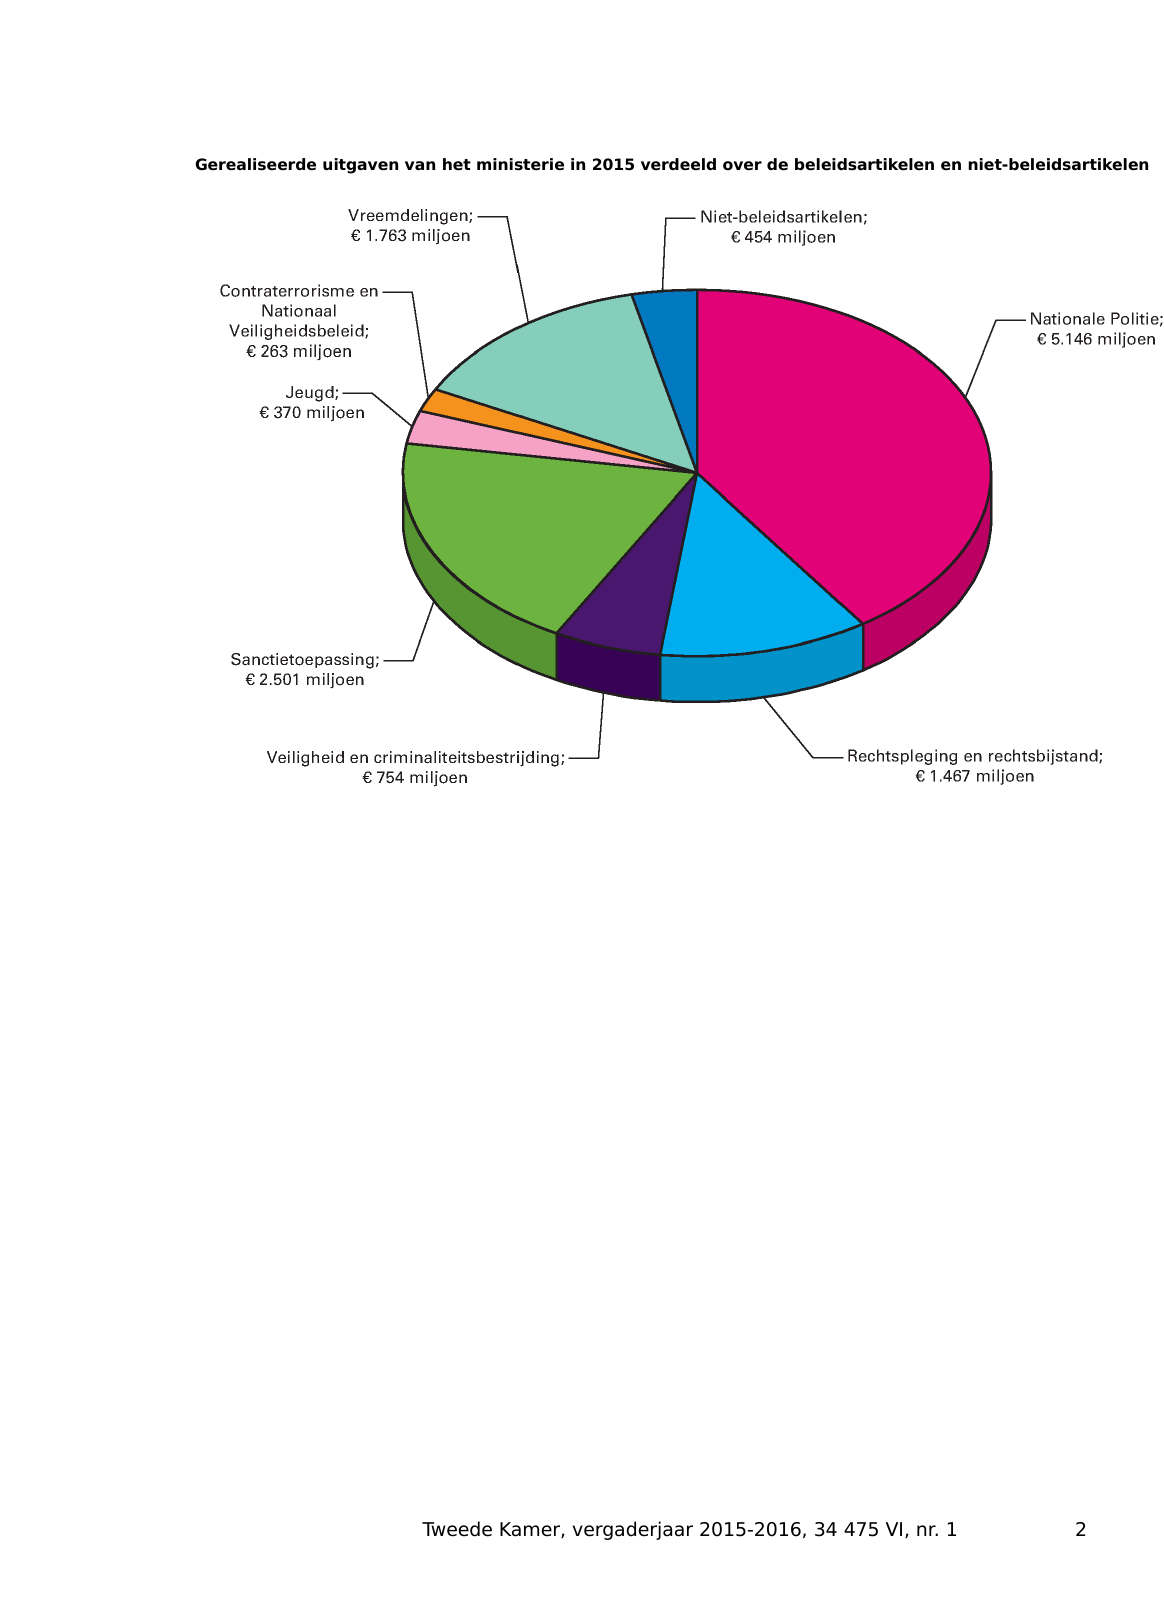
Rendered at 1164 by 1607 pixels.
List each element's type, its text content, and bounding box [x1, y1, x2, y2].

text Gerealiseerde uitgaven van het ministerie in 2015 verdeeld over de beleidsartikelen en niet-beleidsartikelen [195, 156, 1163, 174]
picture [194, 207, 1164, 787]
